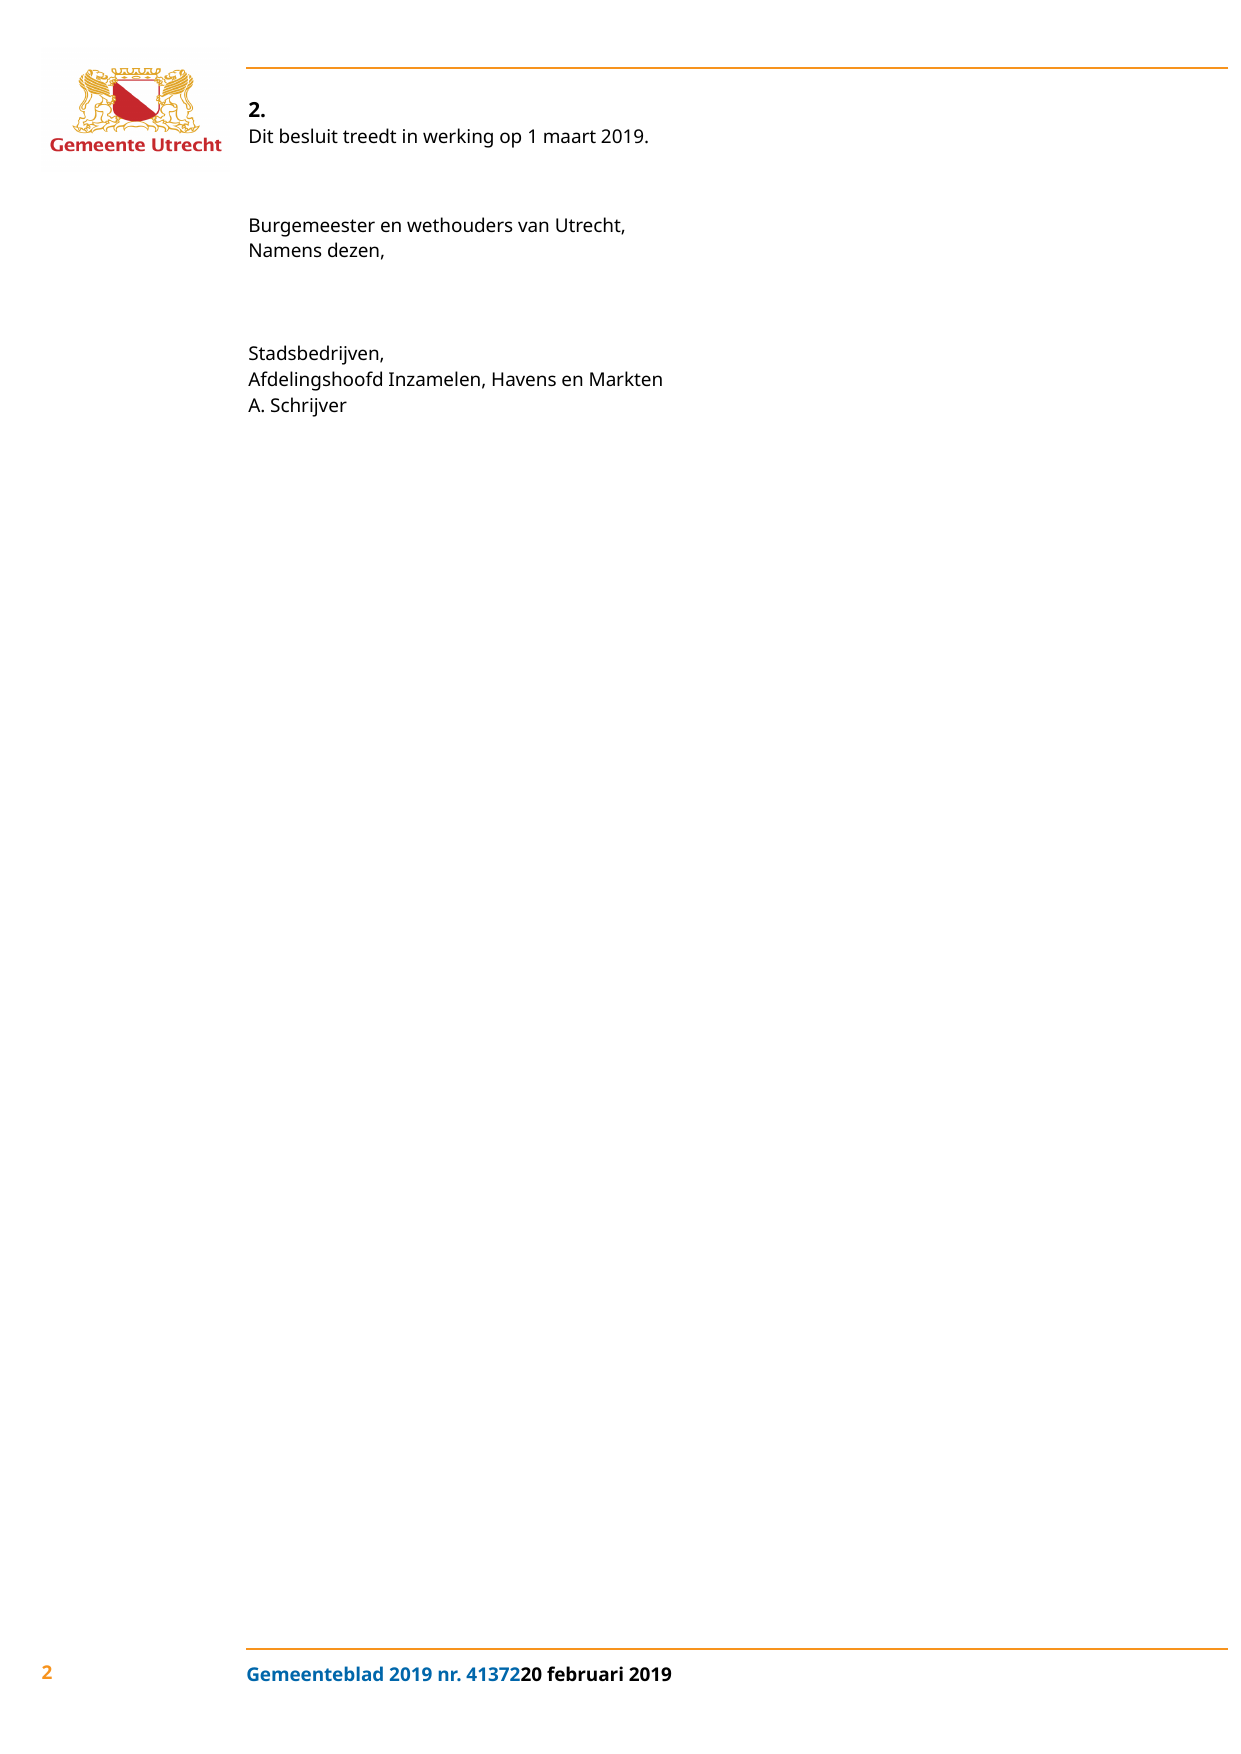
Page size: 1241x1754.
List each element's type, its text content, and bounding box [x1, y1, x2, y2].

text Namens dezen, [248, 238, 1152, 263]
text Dit besluit treedt in werking op 1 maart 2019. [248, 123, 1152, 149]
text A. Schrijver [248, 392, 1152, 418]
picture [41, 47, 231, 172]
text 2. [248, 95, 1152, 123]
text Afdelingshoofd Inzamelen, Havens en Markten [248, 366, 1152, 392]
text Stadsbedrijven, [248, 341, 1152, 366]
text Burgemeester en wethouders van Utrecht, [248, 212, 1152, 238]
